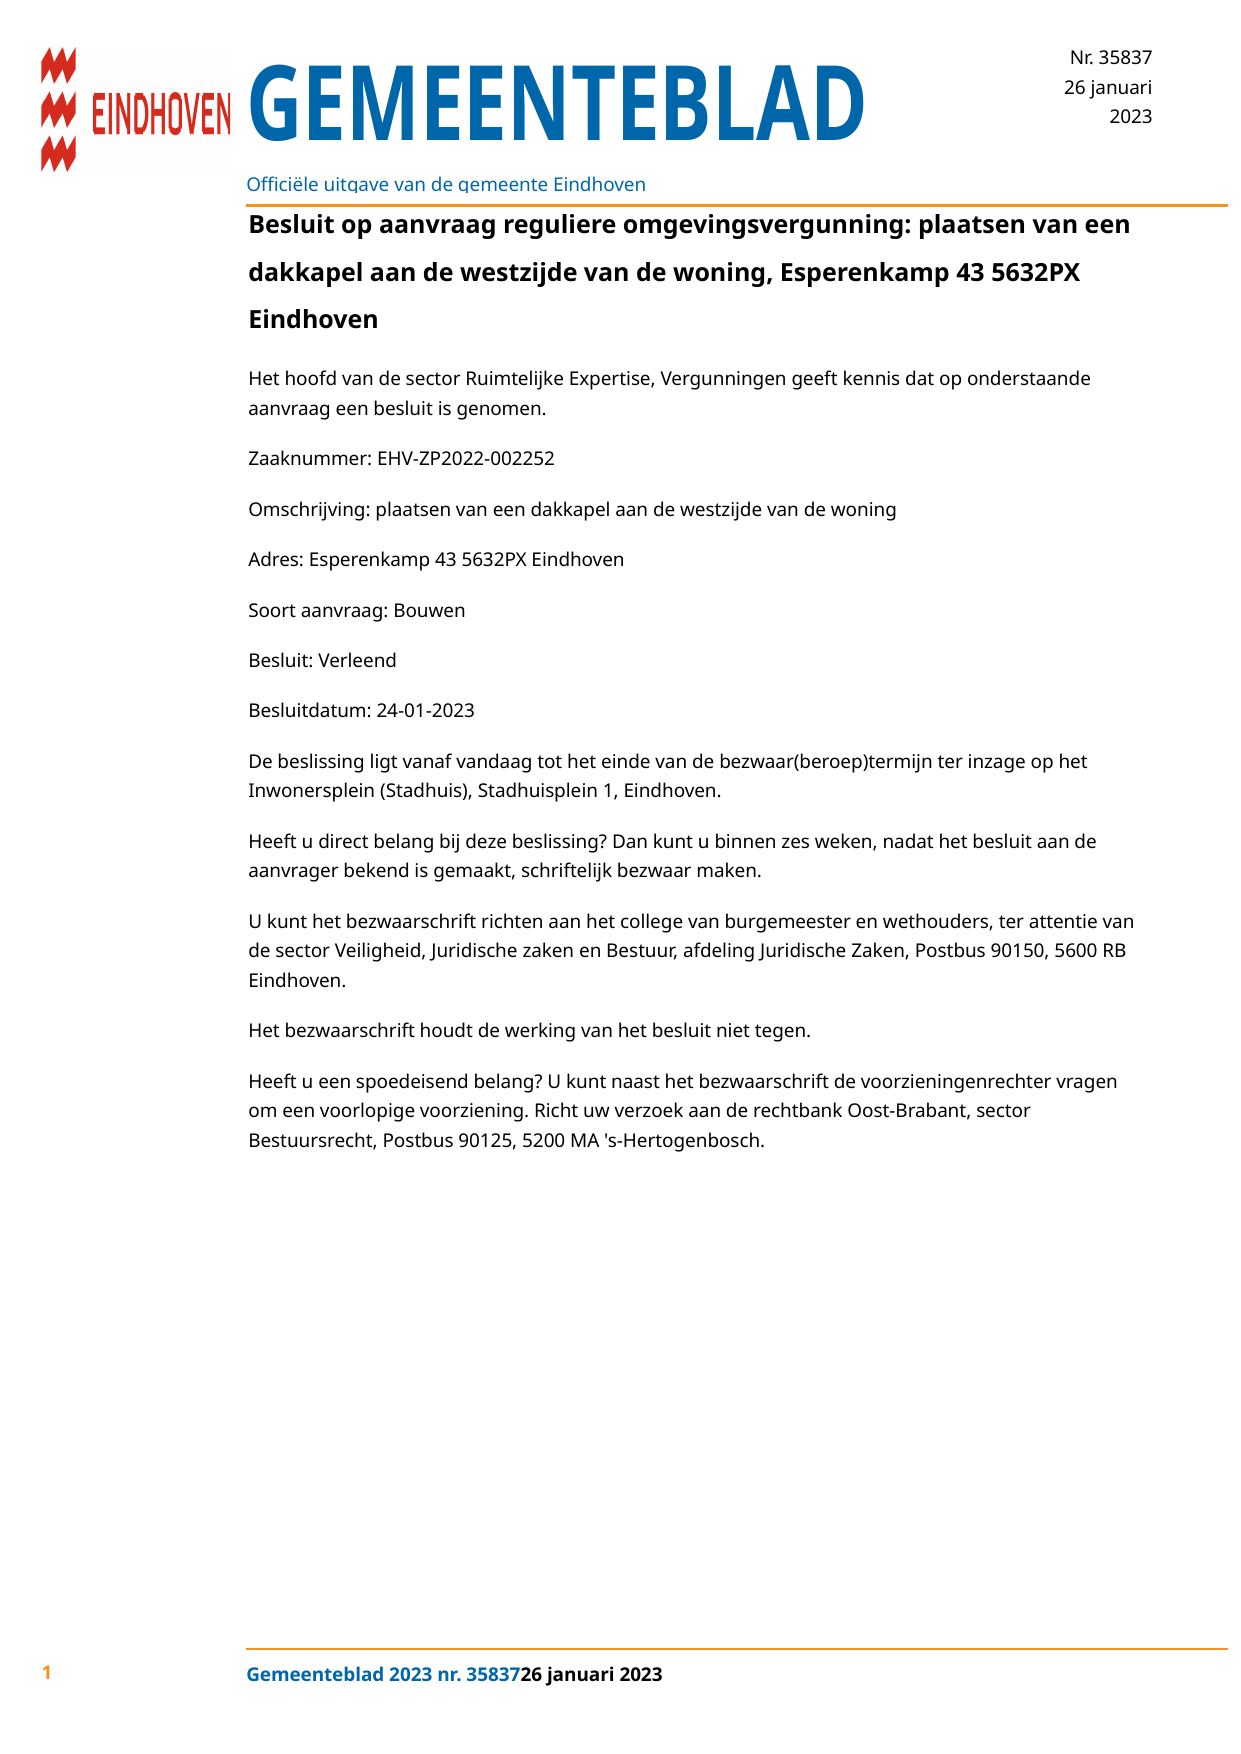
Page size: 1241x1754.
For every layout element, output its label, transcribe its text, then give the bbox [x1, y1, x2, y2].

text Besluit op aanvraag reguliere omgevingsvergunning: plaatsen van een dakkapel aan de westzijde van de woning, Esperenkamp 43 5632PX Eindhoven [248, 207, 1152, 336]
text Besluit: Verleend [248, 647, 1152, 673]
text Heeft u een spoedeisend belang? U kunt naast het bezwaarschrift de voorzieningenrechter vragen om een voorlopige voorziening. Richt uw verzoek aan de rechtbank Oost-Brabant, sector Bestuursrecht, Postbus 90125, 5200 MA 's-Hertogenbosch. [248, 1068, 1152, 1153]
text Adres: Esperenkamp 43 5632PX Eindhoven [248, 546, 1152, 572]
text Het bezwaarschrift houdt de werking van het besluit niet tegen. [248, 1018, 1152, 1043]
text De beslissing ligt vanaf vandaag tot het einde van de bezwaar(beroep)termijn ter inzage op het Inwonersplein (Stadhuis), Stadhuisplein 1, Eindhoven. [248, 748, 1152, 803]
picture [41, 47, 231, 172]
text Heeft u direct belang bij deze beslissing? Dan kunt u binnen zes weken, nadat het besluit aan de aanvrager bekend is gemaakt, schriftelijk bezwaar maken. [248, 828, 1152, 883]
text Soort aanvraag: Bouwen [248, 597, 1152, 622]
text Zaaknummer: EHV-ZP2022-002252 [248, 446, 1152, 471]
text Omschrijving: plaatsen van een dakkapel aan de westzijde van de woning [248, 496, 1152, 522]
text Besluitdatum: 24-01-2023 [248, 698, 1152, 723]
text Het hoofd van de sector Ruimtelijke Expertise, Vergunningen geeft kennis dat op onderstaande aanvraag een besluit is genomen. [248, 366, 1152, 421]
text U kunt het bezwaarschrift richten aan het college van burgemeester en wethouders, ter attentie van de sector Veiligheid, Juridische zaken en Bestuur, afdeling Juridische Zaken, Postbus 90150, 5600 RB Eindhoven. [248, 908, 1152, 993]
